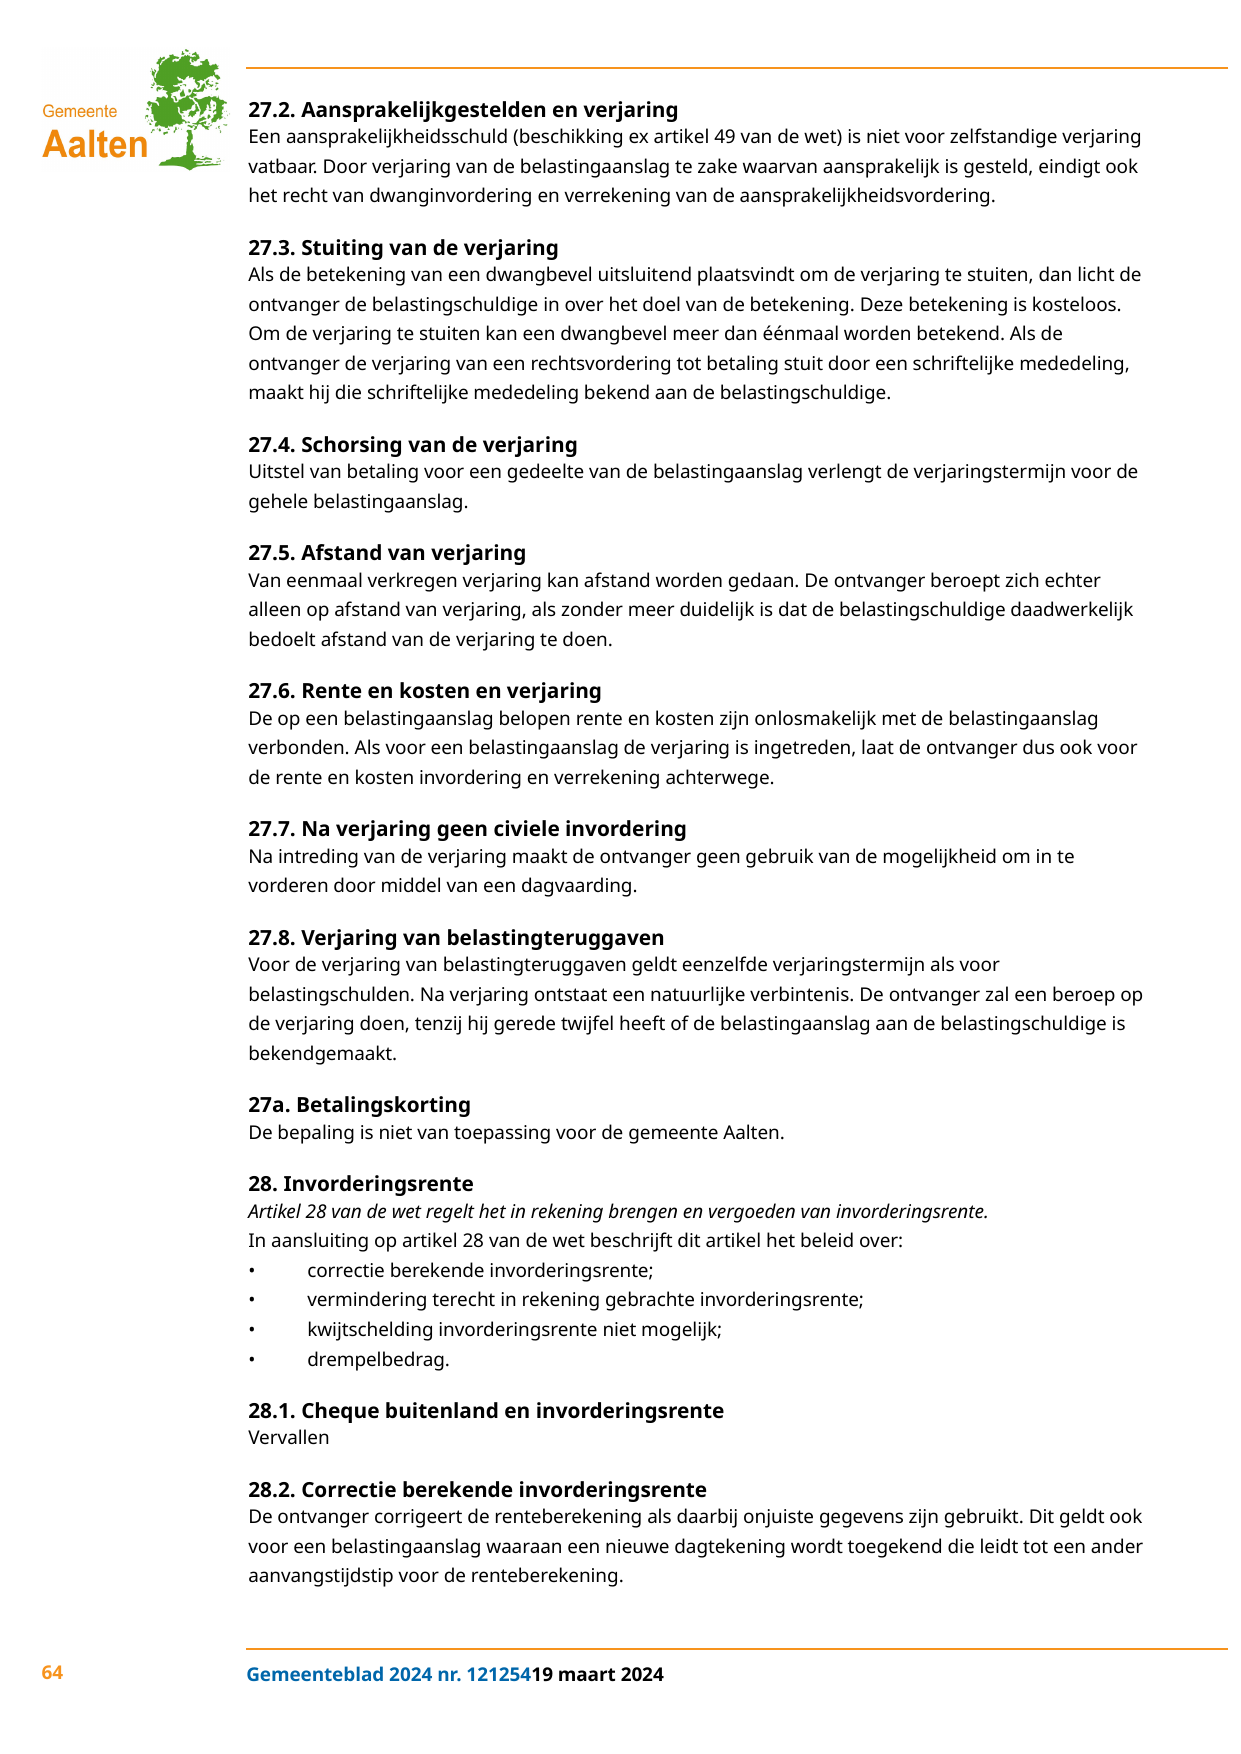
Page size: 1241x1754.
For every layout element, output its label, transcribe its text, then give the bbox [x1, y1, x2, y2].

text Van eenmaal verkregen verjaring kan afstand worden gedaan. De ontvanger beroept zich echter alleen op afstand van verjaring, als zonder meer duidelijk is dat de belastingschuldige daadwerkelijk bedoelt afstand van de verjaring te doen. [248, 567, 1152, 652]
list kwijtschelding invorderingsrente niet mogelijk; [248, 1316, 1152, 1342]
text 27.4. Schorsing van de verjaring [248, 430, 1152, 458]
text De bepaling is niet van toepassing voor de gemeente Aalten. [248, 1119, 1152, 1145]
list drempelbedrag. [248, 1346, 1152, 1371]
text De op een belastingaanslag belopen rente en kosten zijn onlosmakelijk met de belastingaanslag verbonden. Als voor een belastingaanslag de verjaring is ingetreden, laat de ontvanger dus ook voor de rente en kosten invordering en verrekening achterwege. [248, 705, 1152, 790]
text In aansluiting op artikel 28 van de wet beschrijft dit artikel het beleid over: [248, 1227, 1152, 1253]
text 27.3. Stuiting van de verjaring [248, 233, 1152, 261]
list vermindering terecht in rekening gebrachte invorderingsrente; [248, 1287, 1152, 1312]
text Om de verjaring te stuiten kan een dwangbevel meer dan éénmaal worden betekend. Als de ontvanger de verjaring van een rechtsvordering tot betaling stuit door een schriftelijke mededeling, maakt hij die schriftelijke mededeling bekend aan de belastingschuldige. [248, 320, 1152, 405]
text Een aansprakelijkheidsschuld (beschikking ex artikel 49 van de wet) is niet voor zelfstandige verjaring vatbaar. Door verjaring van de belastingaanslag te zake waarvan aansprakelijk is gesteld, eindigt ook het recht van dwanginvordering en verrekening van de aansprakelijkheidsvordering. [248, 123, 1152, 208]
text Voor de verjaring van belastingteruggaven geldt eenzelfde verjaringstermijn als voor belastingschulden. Na verjaring ontstaat een natuurlijke verbintenis. De ontvanger zal een beroep op de verjaring doen, tenzij hij gerede twijfel heeft of de belastingaanslag aan de belastingschuldige is bekendgemaakt. [248, 951, 1152, 1066]
picture [41, 47, 231, 172]
text 27.8. Verjaring van belastingteruggaven [248, 923, 1152, 951]
text 28. Invorderingsrente [248, 1169, 1152, 1198]
text Artikel 28 van de wet regelt het in rekening brengen en vergoeden van invorderingsrente. [248, 1198, 1152, 1223]
text Na intreding van de verjaring maakt de ontvanger geen gebruik van de mogelijkheid om in te vorderen door middel van een dagvaarding. [248, 843, 1152, 898]
text Vervallen [248, 1424, 1152, 1450]
text 28.1. Cheque buitenland en invorderingsrente [248, 1396, 1152, 1424]
text De ontvanger corrigeert de renteberekening als daarbij onjuiste gegevens zijn gebruikt. Dit geldt ook voor een belastingaanslag waaraan een nieuwe dagtekening wordt toegekend die leidt tot een ander aanvangstijdstip voor de renteberekening. [248, 1503, 1152, 1588]
text 28.2. Correctie berekende invorderingsrente [248, 1475, 1152, 1503]
text 27.6. Rente en kosten en verjaring [248, 676, 1152, 705]
list correctie berekende invorderingsrente; [248, 1257, 1152, 1283]
text Als de betekening van een dwangbevel uitsluitend plaatsvindt om de verjaring te stuiten, dan licht de ontvanger de belastingschuldige in over het doel van de betekening. Deze betekening is kosteloos. [248, 261, 1152, 317]
text 27a. Betalingskorting [248, 1091, 1152, 1119]
text 27.5. Afstand van verjaring [248, 538, 1152, 567]
text Uitstel van betaling voor een gedeelte van de belastingaanslag verlengt de verjaringstermijn voor de gehele belastingaanslag. [248, 458, 1152, 514]
text 27.2. Aansprakelijkgestelden en verjaring [248, 95, 1152, 123]
text 27.7. Na verjaring geen civiele invordering [248, 814, 1152, 843]
